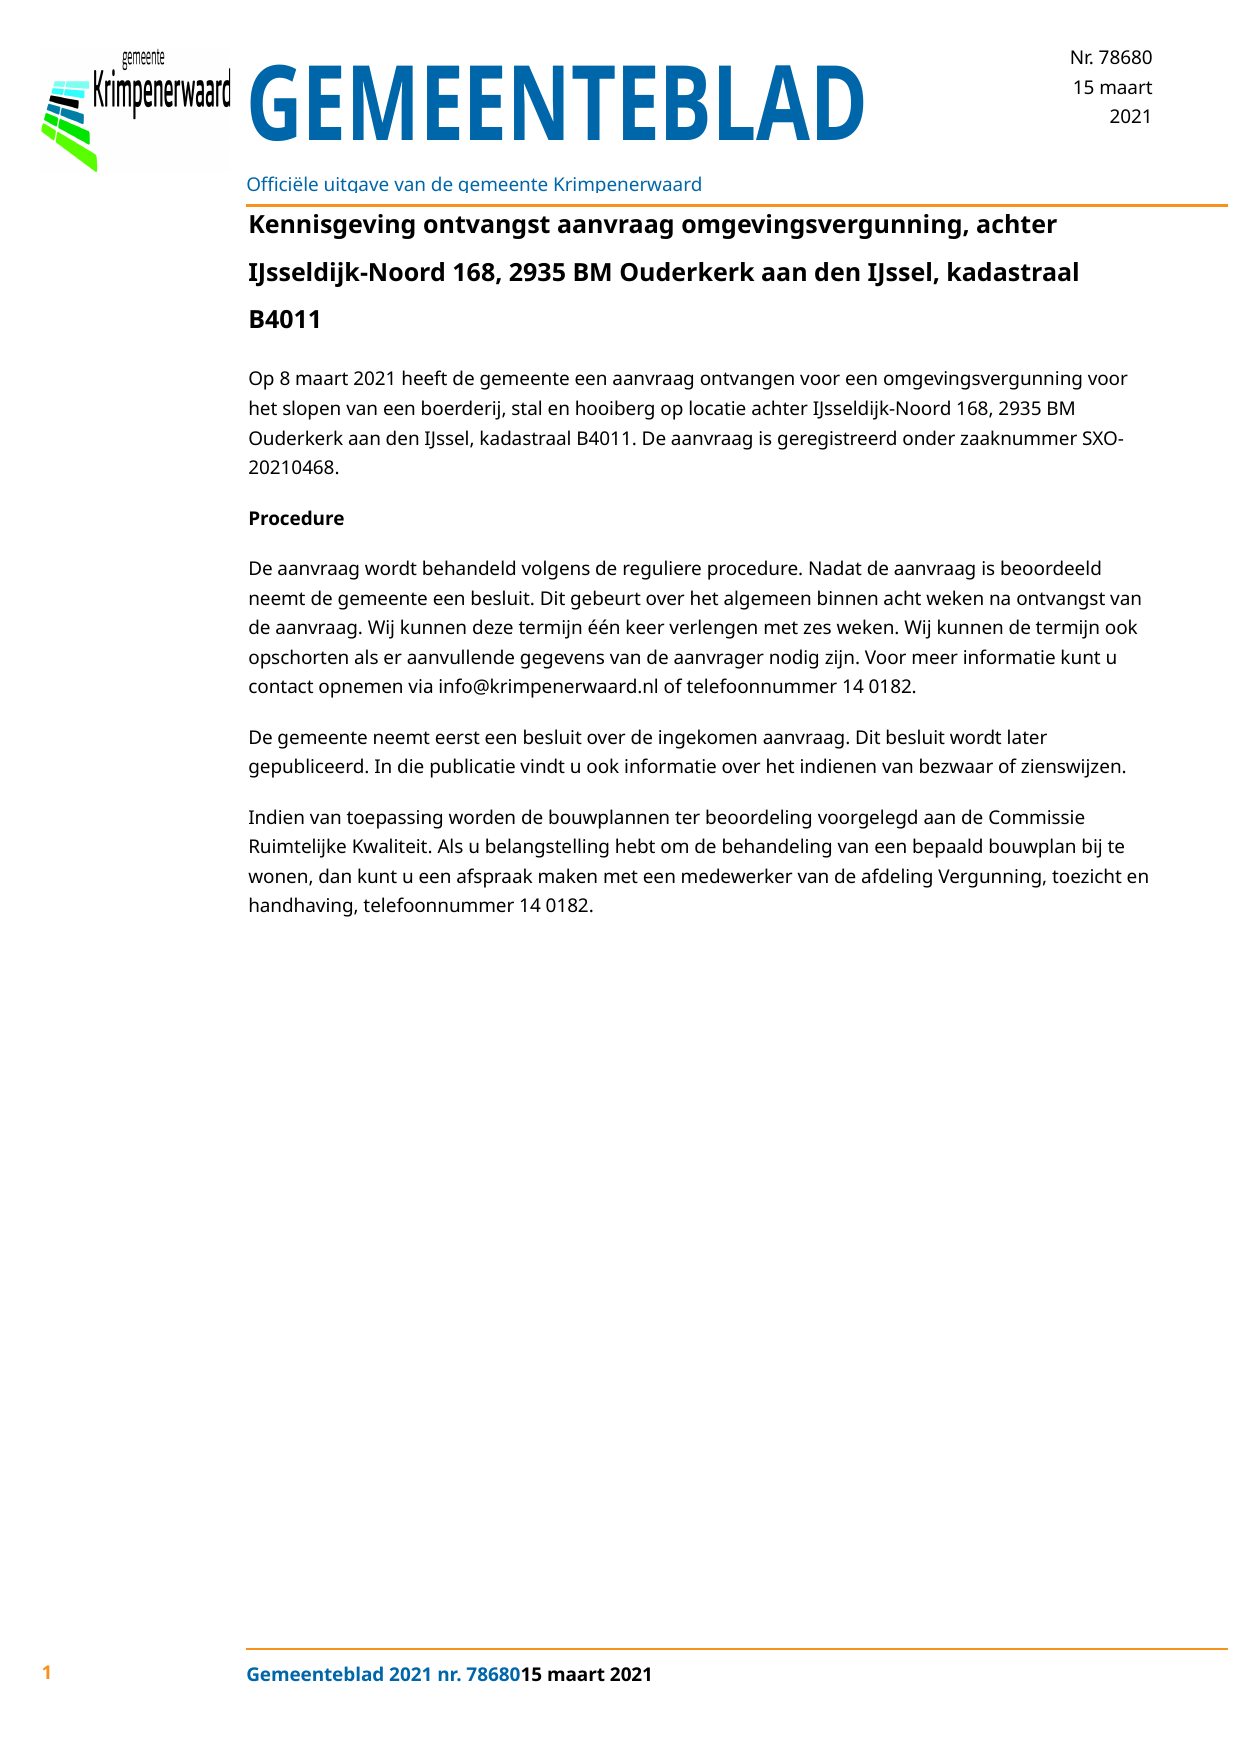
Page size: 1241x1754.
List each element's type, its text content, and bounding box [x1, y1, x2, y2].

text Indien van toepassing worden de bouwplannen ter beoordeling voorgelegd aan de Commissie Ruimtelijke Kwaliteit. Als u belangstelling hebt om de behandeling van een bepaald bouwplan bij te wonen, dan kunt u een afspraak maken met een medewerker van de afdeling Vergunning, toezicht en handhaving, telefoonnummer 14 0182. [248, 804, 1152, 918]
text De aanvraag wordt behandeld volgens de reguliere procedure. Nadat de aanvraag is beoordeeld neemt de gemeente een besluit. Dit gebeurt over het algemeen binnen acht weken na ontvangst van de aanvraag. Wij kunnen deze termijn één keer verlengen met zes weken. Wij kunnen de termijn ook opschorten als er aanvullende gegevens van de aanvrager nodig zijn. Voor meer informatie kunt u contact opnemen via info@krimpenerwaard.nl of telefoonnummer 14 0182. [248, 555, 1152, 699]
text De gemeente neemt eerst een besluit over de ingekomen aanvraag. Dit besluit wordt later gepubliceerd. In die publicatie vindt u ook informatie over het indienen van bezwaar of zienswijzen. [248, 724, 1152, 779]
picture [41, 47, 231, 172]
text Kennisgeving ontvangst aanvraag omgevingsvergunning, achter IJsseldijk-Noord 168, 2935 BM Ouderkerk aan den IJssel, kadastraal B4011 [248, 207, 1152, 336]
text Op 8 maart 2021 heeft de gemeente een aanvraag ontvangen voor een omgevingsvergunning voor het slopen van een boerderij, stal en hooiberg op locatie achter IJsseldijk-Noord 168, 2935 BM Ouderkerk aan den IJssel, kadastraal B4011. De aanvraag is geregistreerd onder zaaknummer SXO-20210468. [248, 366, 1152, 480]
text Procedure [248, 505, 1152, 530]
